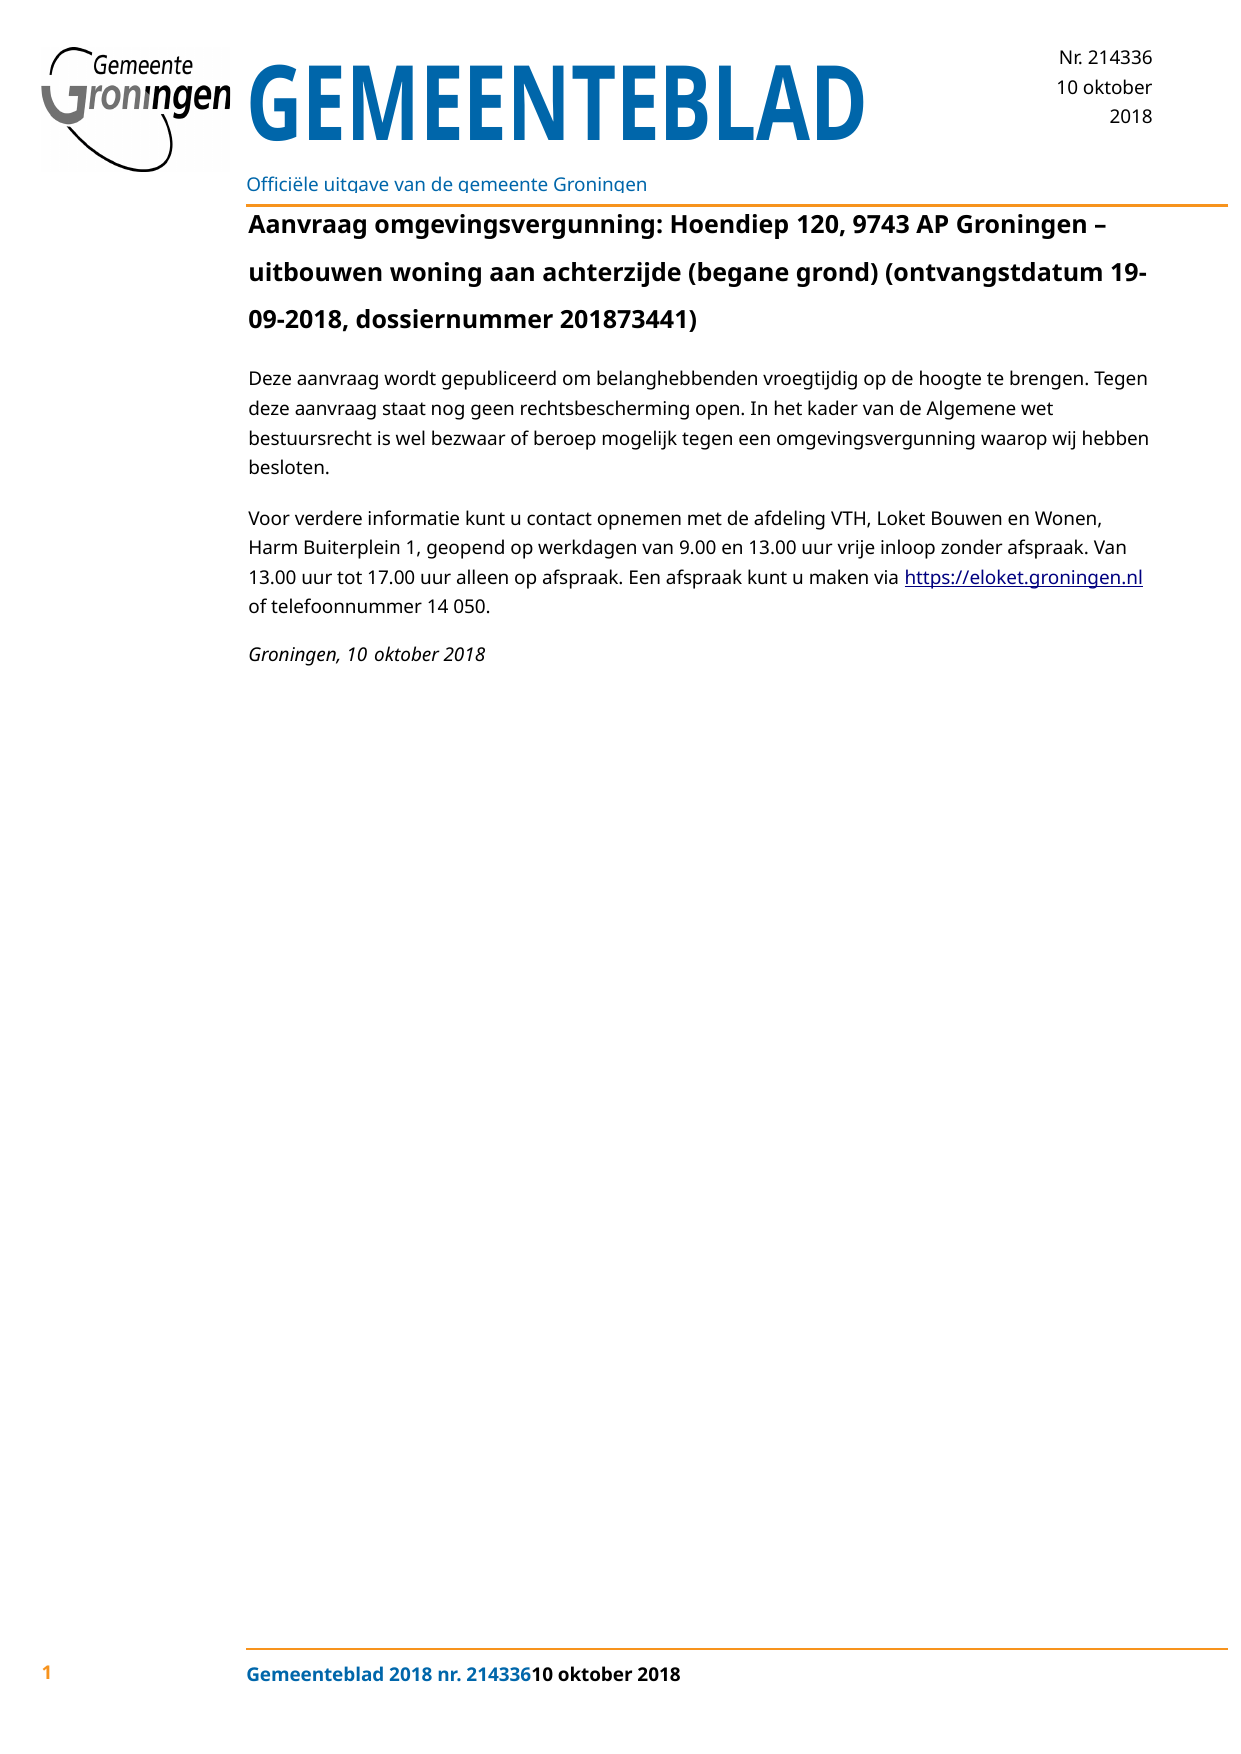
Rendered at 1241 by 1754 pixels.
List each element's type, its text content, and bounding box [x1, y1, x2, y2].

text Aanvraag omgevingsvergunning: Hoendiep 120, 9743 AP Groningen – uitbouwen woning aan achterzijde (begane grond) (ontvangstdatum 19-09-2018, dossiernummer 201873441) [248, 207, 1152, 336]
text Voor verdere informatie kunt u contact opnemen met de afdeling VTH, Loket Bouwen en Wonen, Harm Buiterplein 1, geopend op werkdagen van 9.00 en 13.00 uur vrije inloop zonder afspraak. Van 13.00 uur tot 17.00 uur alleen op afspraak. Een afspraak kunt u maken via https://eloket.groningen.nl of telefoonnummer 14 050. [248, 505, 1152, 619]
text Deze aanvraag wordt gepubliceerd om belanghebbenden vroegtijdig op de hoogte te brengen. Tegen deze aanvraag staat nog geen rechtsbescherming open. In het kader van de Algemene wet bestuursrecht is wel bezwaar of beroep mogelijk tegen een omgevingsvergunning waarop wij hebben besloten. [248, 366, 1152, 480]
picture [41, 47, 231, 172]
text Groningen, 10 oktober 2018 [248, 641, 1152, 667]
